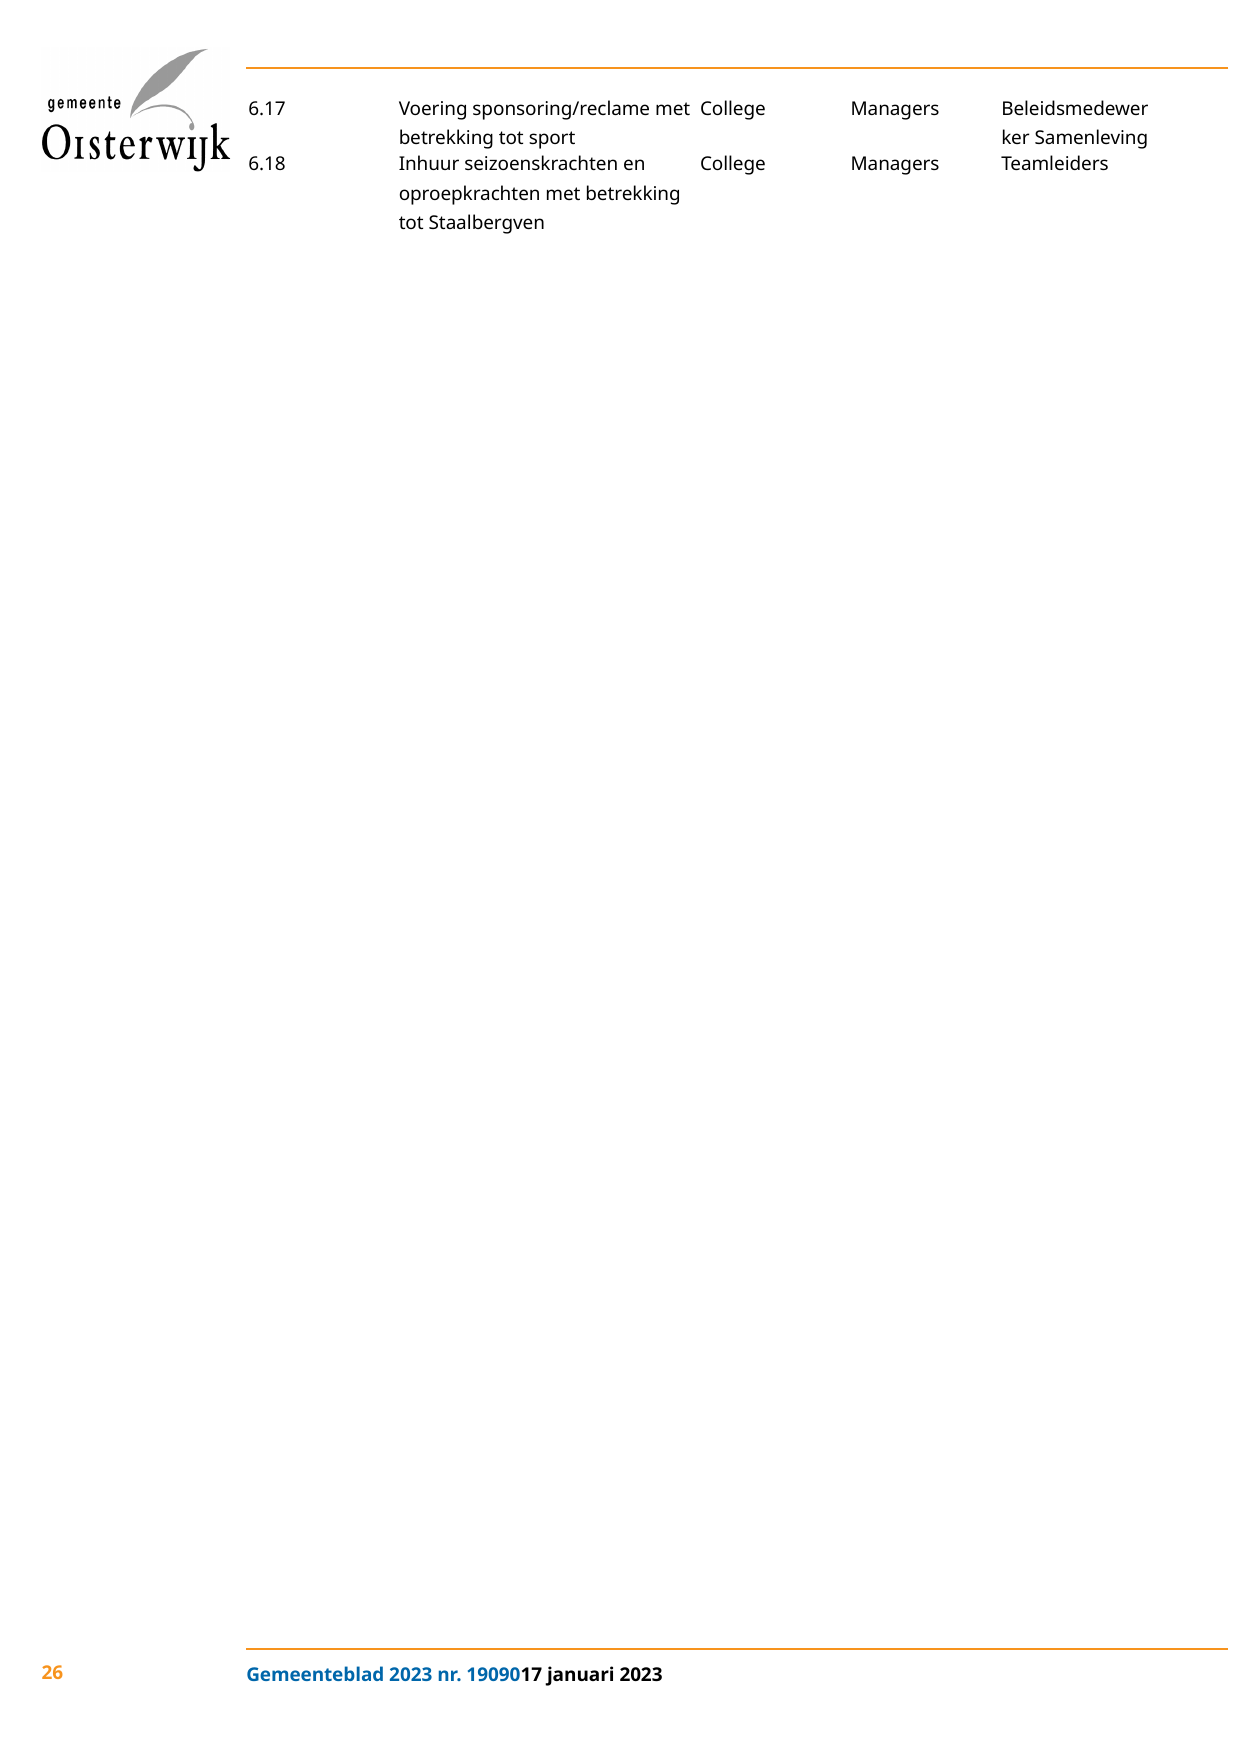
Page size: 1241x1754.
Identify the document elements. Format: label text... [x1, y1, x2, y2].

table_cell 6.17 [248, 95, 398, 150]
table_cell College [700, 95, 850, 150]
table_cell 6.18 [248, 150, 398, 235]
table_cell Managers [850, 95, 1001, 150]
table_cell Teamleiders [1001, 150, 1152, 235]
picture [41, 47, 231, 172]
table_cell Inhuur seizoenskrachten en oproepkrachten met betrekking tot Staalbergven [399, 150, 700, 235]
table_cell College [700, 150, 850, 235]
table_cell Beleidsmedewerker Samenleving [1001, 95, 1152, 150]
table_cell Managers [850, 150, 1001, 235]
table_cell Voering sponsoring/reclame met betrekking tot sport [399, 95, 700, 150]
